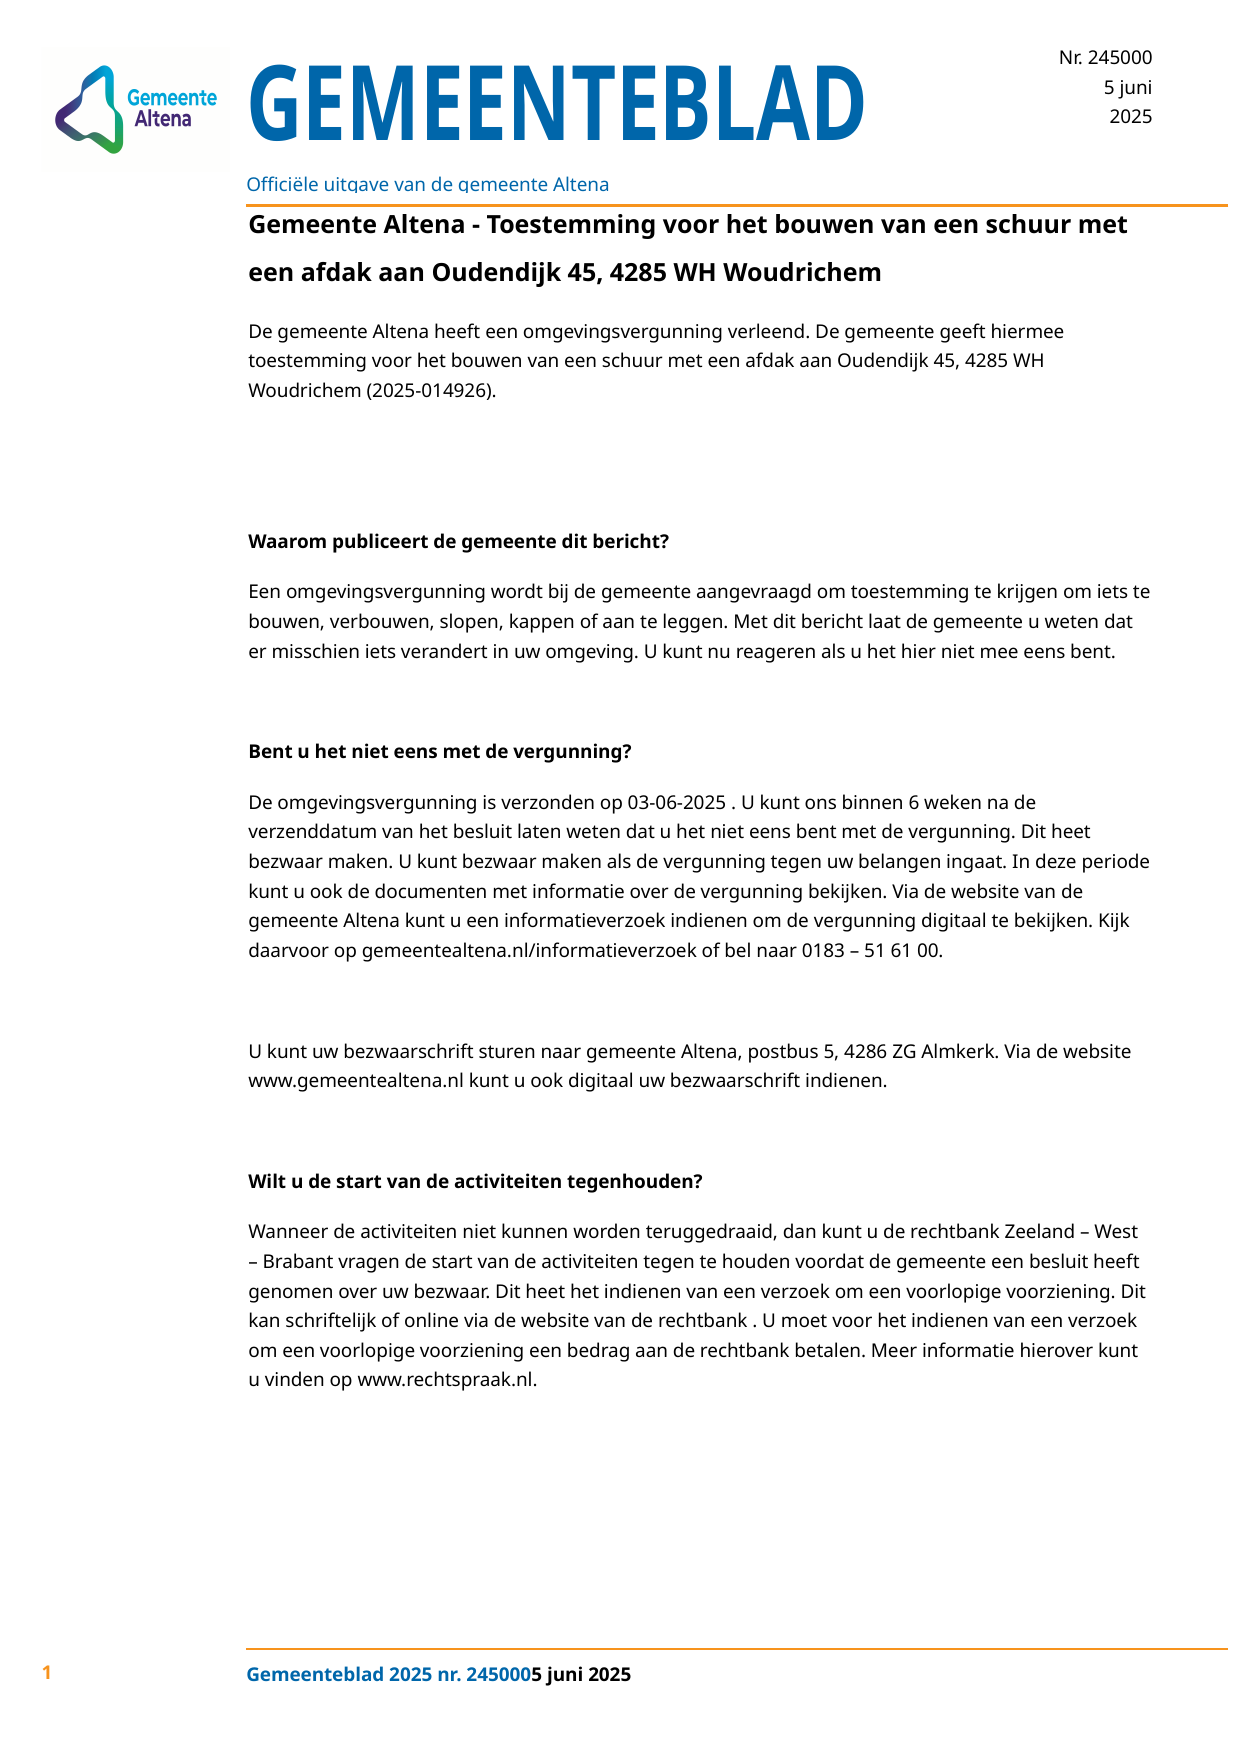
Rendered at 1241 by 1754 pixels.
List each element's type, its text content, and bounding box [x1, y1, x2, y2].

text U kunt uw bezwaarschrift sturen naar gemeente Altena, postbus 5, 4286 ZG Almkerk. Via de website www.gemeentealtena.nl kunt u ook digitaal uw bezwaarschrift indienen. [248, 1038, 1152, 1093]
text Waarom publiceert de gemeente dit bericht? [248, 528, 1152, 554]
text De omgevingsvergunning is verzonden op 03-06-2025 . U kunt ons binnen 6 weken na de verzenddatum van het besluit laten weten dat u het niet eens bent met de vergunning. Dit heet bezwaar maken. U kunt bezwaar maken als de vergunning tegen uw belangen ingaat. In deze periode kunt u ook de documenten met informatie over de vergunning bekijken. Via de website van de gemeente Altena kunt u een informatieverzoek indienen om de vergunning digitaal te bekijken. Kijk daarvoor op gemeentealtena.nl/informatieverzoek of bel naar 0183 – 51 61 00. [248, 789, 1152, 963]
text Gemeente Altena - Toestemming voor het bouwen van een schuur met een afdak aan Oudendijk 45, 4285 WH Woudrichem [248, 207, 1152, 288]
picture [41, 47, 231, 172]
text Wilt u de start van de activiteiten tegenhouden? [248, 1168, 1152, 1194]
text De gemeente Altena heeft een omgevingsvergunning verleend. De gemeente geeft hiermee toestemming voor het bouwen van een schuur met een afdak aan Oudendijk 45, 4285 WH Woudrichem (2025-014926). [248, 318, 1152, 403]
text Een omgevingsvergunning wordt bij de gemeente aangevraagd om toestemming te krijgen om iets te bouwen, verbouwen, slopen, kappen of aan te leggen. Met dit bericht laat de gemeente u weten dat er misschien iets verandert in uw omgeving. U kunt nu reageren als u het hier niet mee eens bent. [248, 579, 1152, 664]
text Wanneer de activiteiten niet kunnen worden teruggedraaid, dan kunt u de rechtbank Zeeland – West – Brabant vragen de start van de activiteiten tegen te houden voordat de gemeente een besluit heeft genomen over uw bezwaar. Dit heet het indienen van een verzoek om een voorlopige voorziening. Dit kan schriftelijk of online via de website van de rechtbank . U moet voor het indienen van een verzoek om een voorlopige voorziening een bedrag aan de rechtbank betalen. Meer informatie hierover kunt u vinden op www.rechtspraak.nl. [248, 1219, 1152, 1392]
text Bent u het niet eens met de vergunning? [248, 739, 1152, 764]
